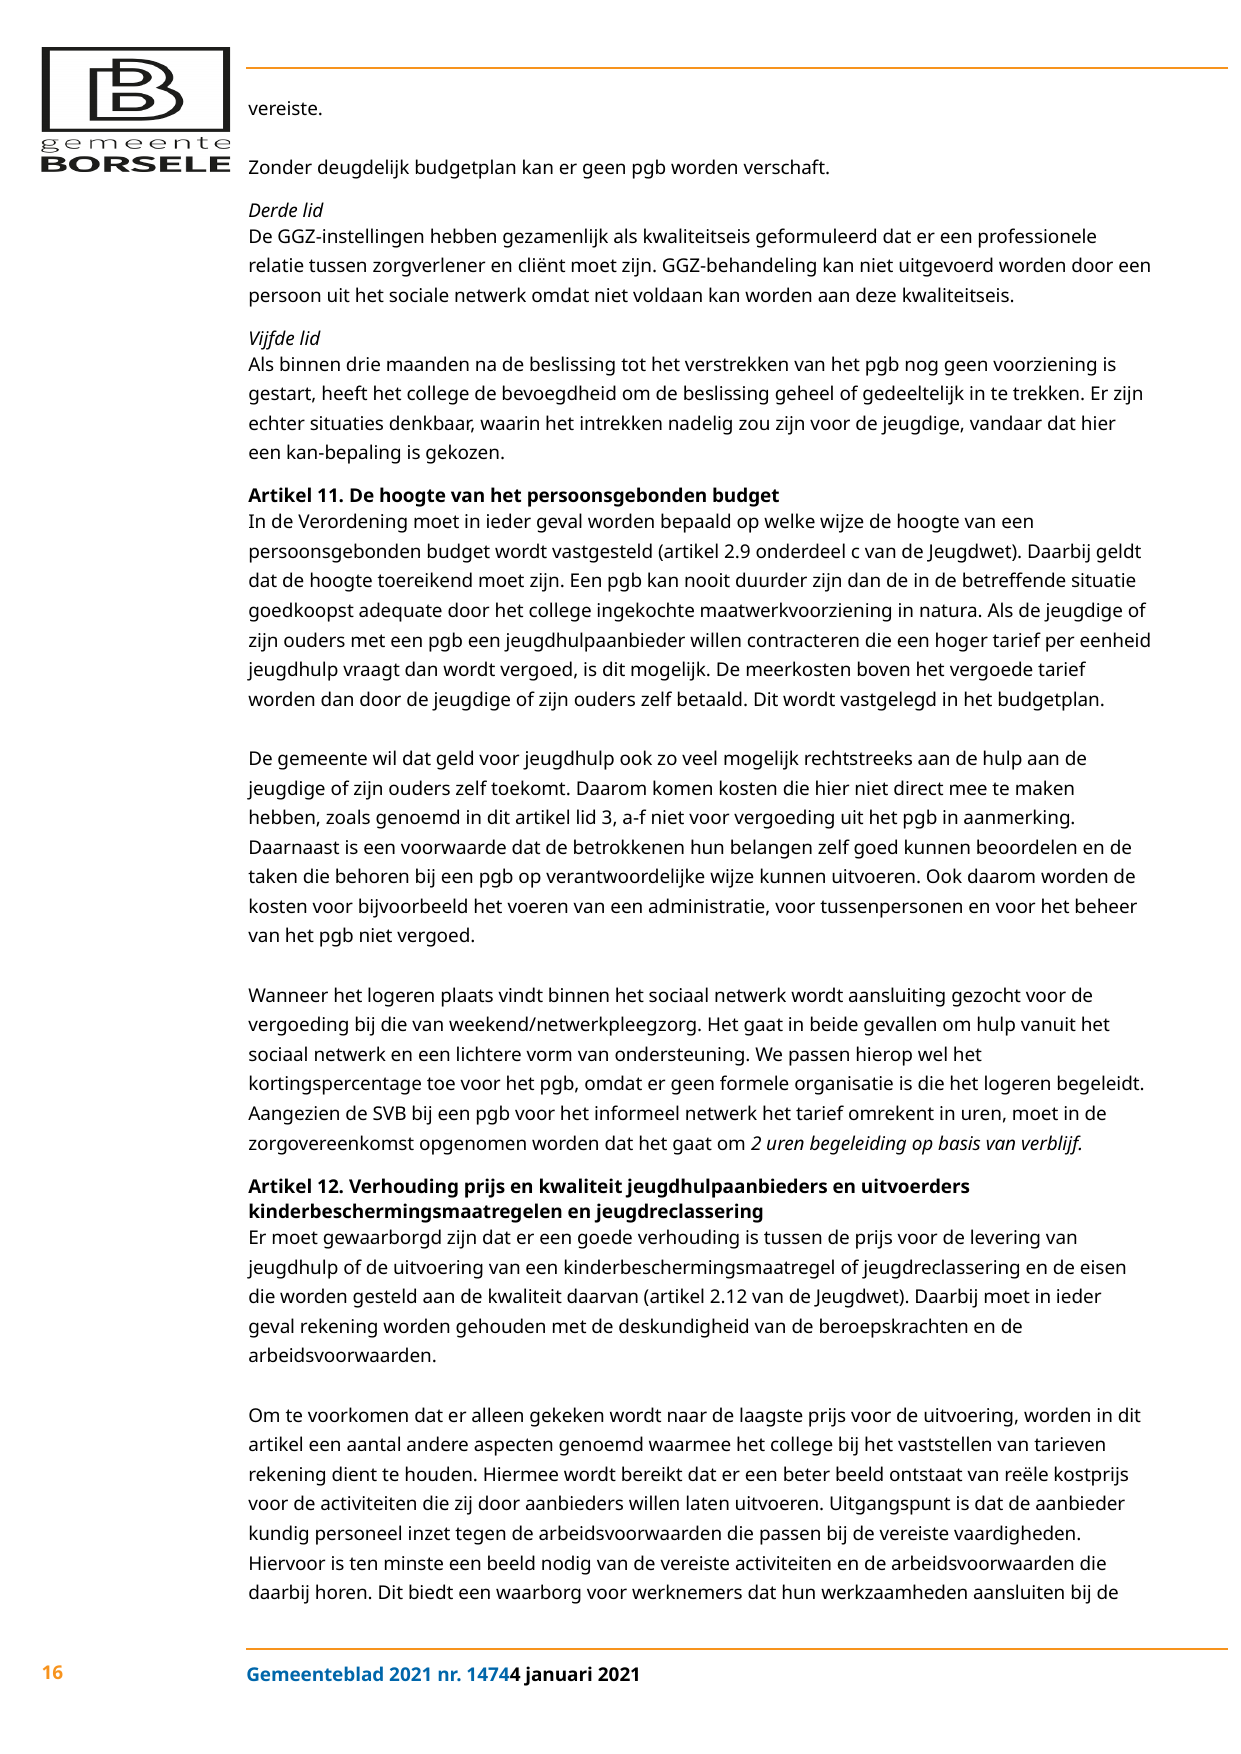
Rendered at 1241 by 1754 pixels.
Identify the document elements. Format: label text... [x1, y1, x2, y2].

text vereiste. [248, 95, 1152, 121]
text Als binnen drie maanden na de beslissing tot het verstrekken van het pgb nog geen voorziening is gestart, heeft het college de bevoegdheid om de beslissing geheel of gedeeltelijk in te trekken. Er zijn echter situaties denkbaar, waarin het intrekken nadelig zou zijn voor de jeugdige, vandaar dat hier een kan-bepaling is gekozen. [248, 351, 1152, 465]
text Er moet gewaarborgd zijn dat er een goede verhouding is tussen de prijs voor de levering van jeugdhulp of de uitvoering van een kinderbeschermingsmaatregel of jeugdreclassering en de eisen die worden gesteld aan de kwaliteit daarvan (artikel 2.12 van de Jeugdwet). Daarbij moet in ieder geval rekening worden gehouden met de deskundigheid van de beroepskrachten en de arbeidsvoorwaarden. [248, 1224, 1152, 1368]
text Zonder deugdelijk budgetplan kan er geen pgb worden verschaft. [248, 154, 1152, 180]
text Artikel 11. De hoogte van het persoonsgebonden budget [248, 483, 1152, 508]
text Om te voorkomen dat er alleen gekeken wordt naar de laagste prijs voor de uitvoering, worden in dit artikel een aantal andere aspecten genoemd waarmee het college bij het vaststellen van tarieven rekening dient te houden. Hiermee wordt bereikt dat er een beter beeld ontstaat van reële kostprijs voor de activiteiten die zij door aanbieders willen laten uitvoeren. Uitgangspunt is dat de aanbieder kundig personeel inzet tegen de arbeidsvoorwaarden die passen bij de vereiste vaardigheden. Hiervoor is ten minste een beeld nodig van de vereiste activiteiten en de arbeidsvoorwaarden die daarbij horen. Dit biedt een waarborg voor werknemers dat hun werkzaamheden aansluiten bij de [248, 1402, 1152, 1605]
text Vijfde lid [248, 325, 1152, 351]
text De gemeente wil dat geld voor jeugdhulp ook zo veel mogelijk rechtstreeks aan de hulp aan de jeugdige of zijn ouders zelf toekomt. Daarom komen kosten die hier niet direct mee te maken hebben, zoals genoemd in dit artikel lid 3, a-f niet voor vergoeding uit het pgb in aanmerking. Daarnaast is een voorwaarde dat de betrokkenen hun belangen zelf goed kunnen beoordelen en de taken die behoren bij een pgb op verantwoordelijke wijze kunnen uitvoeren. Ook daarom worden de kosten voor bijvoorbeeld het voeren van een administratie, voor tussenpersonen en voor het beheer van het pgb niet vergoed. [248, 745, 1152, 948]
picture [41, 47, 231, 172]
text In de Verordening moet in ieder geval worden bepaald op welke wijze de hoogte van een persoonsgebonden budget wordt vastgesteld (artikel 2.9 onderdeel c van de Jeugdwet). Daarbij geldt dat de hoogte toereikend moet zijn. Een pgb kan nooit duurder zijn dan de in de betreffende situatie goedkoopst adequate door het college ingekochte maatwerkvoorziening in natura. Als de jeugdige of zijn ouders met een pgb een jeugdhulpaanbieder willen contracteren die een hoger tarief per eenheid jeugdhulp vraagt dan wordt vergoed, is dit mogelijk. De meerkosten boven het vergoede tarief worden dan door de jeugdige of zijn ouders zelf betaald. Dit wordt vastgelegd in het budgetplan. [248, 508, 1152, 712]
text Derde lid [248, 197, 1152, 223]
text Wanneer het logeren plaats vindt binnen het sociaal netwerk wordt aansluiting gezocht voor de vergoeding bij die van weekend/netwerkpleegzorg. Het gaat in beide gevallen om hulp vanuit het sociaal netwerk en een lichtere vorm van ondersteuning. We passen hierop wel het kortingspercentage toe voor het pgb, omdat er geen formele organisatie is die het logeren begeleidt. Aangezien de SVB bij een pgb voor het informeel netwerk het tarief omrekent in uren, moet in de zorgovereenkomst opgenomen worden dat het gaat om 2 uren begeleiding op basis van verblijf. [248, 982, 1152, 1155]
text Artikel 12. Verhouding prijs en kwaliteit jeugdhulpaanbieders en uitvoerders kinderbeschermingsmaatregelen en jeugdreclassering [248, 1173, 1152, 1224]
text De GGZ-instellingen hebben gezamenlijk als kwaliteitseis geformuleerd dat er een professionele relatie tussen zorgverlener en cliënt moet zijn. GGZ-behandeling kan niet uitgevoerd worden door een persoon uit het sociale netwerk omdat niet voldaan kan worden aan deze kwaliteitseis. [248, 223, 1152, 308]
